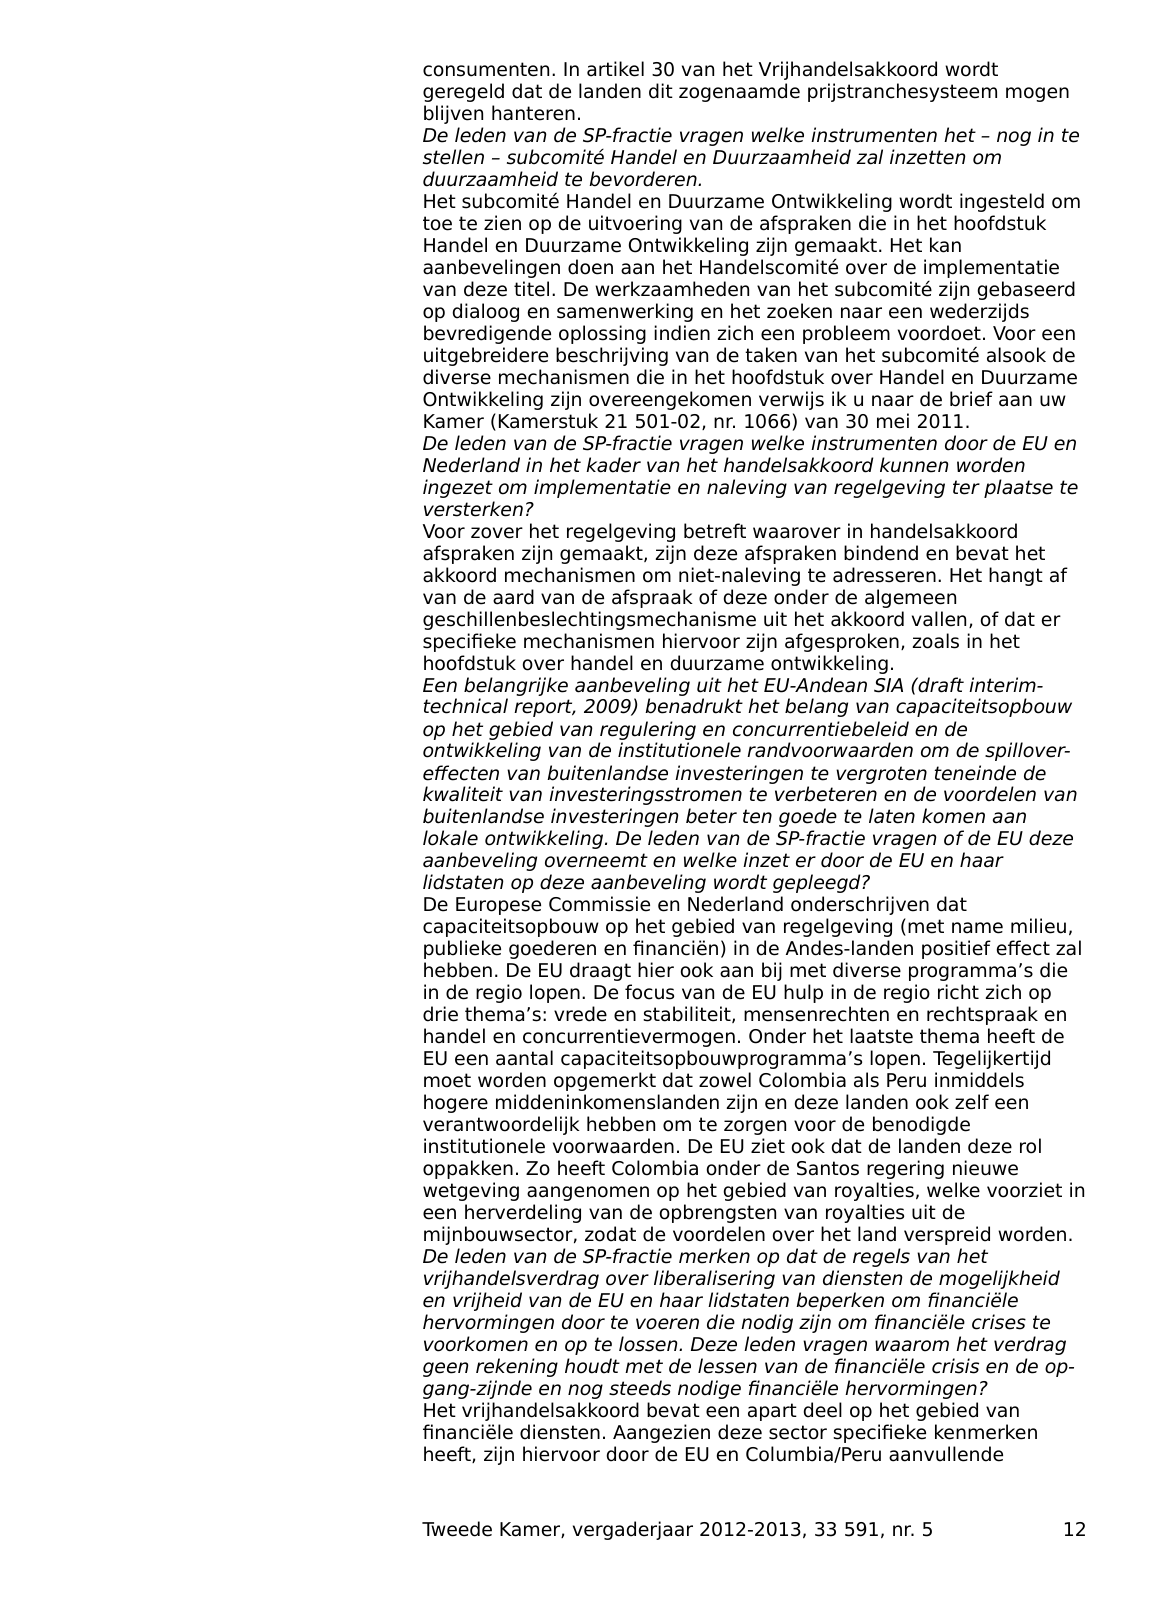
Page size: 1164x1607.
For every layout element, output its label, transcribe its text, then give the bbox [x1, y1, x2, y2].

text De leden van de SP-fractie merken op dat de regels van het vrijhandelsverdrag over liberalisering van diensten de mogelijkheid en vrijheid van de EU en haar lidstaten beperken om financiële hervormingen door te voeren die nodig zijn om financiële crises te voorkomen en op te lossen. Deze leden vragen waarom het verdrag geen rekening houdt met de lessen van de financiële crisis en de op-gang-zijnde en nog steeds nodige financiële hervormingen? [422, 1246, 1087, 1400]
text Voor zover het regelgeving betreft waarover in handelsakkoord afspraken zijn gemaakt, zijn deze afspraken bindend en bevat het akkoord mechanismen om niet-naleving te adresseren. Het hangt af van de aard van de afspraak of deze onder de algemeen geschillenbeslechtingsmechanisme uit het akkoord vallen, of dat er specifieke mechanismen hiervoor zijn afgesproken, zoals in het hoofdstuk over handel en duurzame ontwikkeling. [422, 521, 1087, 674]
text De leden van de SP-fractie vragen welke instrumenten door de EU en Nederland in het kader van het handelsakkoord kunnen worden ingezet om implementatie en naleving van regelgeving ter plaatse te versterken? [422, 433, 1087, 521]
text Het vrijhandelsakkoord bevat een apart deel op het gebied van financiële diensten. Aangezien deze sector specifieke kenmerken heeft, zijn hiervoor door de EU en Columbia/Peru aanvullende [422, 1400, 1087, 1466]
text consumenten. In artikel 30 van het Vrijhandelsakkoord wordt geregeld dat de landen dit zogenaamde prijstranchesysteem mogen blijven hanteren. [422, 59, 1087, 125]
text De Europese Commissie en Nederland onderschrijven dat capaciteitsopbouw op het gebied van regelgeving (met name milieu, publieke goederen en financiën) in de Andes-landen positief effect zal hebben. De EU draagt hier ook aan bij met diverse programma’s die in de regio lopen. De focus van de EU hulp in de regio richt zich op drie thema’s: vrede en stabiliteit, mensenrechten en rechtspraak en handel en concurrentievermogen. Onder het laatste thema heeft de EU een aantal capaciteitsopbouwprogramma’s lopen. Tegelijkertijd moet worden opgemerkt dat zowel Colombia als Peru inmiddels hogere middeninkomenslanden zijn en deze landen ook zelf een verantwoordelijk hebben om te zorgen voor de benodigde institutionele voorwaarden. De EU ziet ook dat de landen deze rol oppakken. Zo heeft Colombia onder de Santos regering nieuwe wetgeving aangenomen op het gebied van royalties, welke voorziet in een herverdeling van de opbrengsten van royalties uit de mijnbouwsector, zodat de voordelen over het land verspreid worden. [422, 894, 1087, 1246]
text Een belangrijke aanbeveling uit het EU-Andean SIA (draft interim- technical report, 2009) benadrukt het belang van capaciteitsopbouw op het gebied van regulering en concurrentiebeleid en de ontwikkeling van de institutionele randvoorwaarden om de spillover-effecten van buitenlandse investeringen te vergroten teneinde de kwaliteit van investeringsstromen te verbeteren en de voordelen van buitenlandse investeringen beter ten goede te laten komen aan lokale ontwikkeling. De leden van de SP-fractie vragen of de EU deze aanbeveling overneemt en welke inzet er door de EU en haar lidstaten op deze aanbeveling wordt gepleegd? [422, 674, 1087, 894]
text Het subcomité Handel en Duurzame Ontwikkeling wordt ingesteld om toe te zien op de uitvoering van de afspraken die in het hoofdstuk Handel en Duurzame Ontwikkeling zijn gemaakt. Het kan aanbevelingen doen aan het Handelscomité over de implementatie van deze titel. De werkzaamheden van het subcomité zijn gebaseerd op dialoog en samenwerking en het zoeken naar een wederzijds bevredigende oplossing indien zich een probleem voordoet. Voor een uitgebreidere beschrijving van de taken van het subcomité alsook de diverse mechanismen die in het hoofdstuk over Handel en Duurzame Ontwikkeling zijn overeengekomen verwijs ik u naar de brief aan uw Kamer (Kamerstuk 21 501-02, nr. 1066) van 30 mei 2011. [422, 191, 1087, 433]
text De leden van de SP-fractie vragen welke instrumenten het – nog in te stellen – subcomité Handel en Duurzaamheid zal inzetten om duurzaamheid te bevorderen. [422, 125, 1087, 191]
